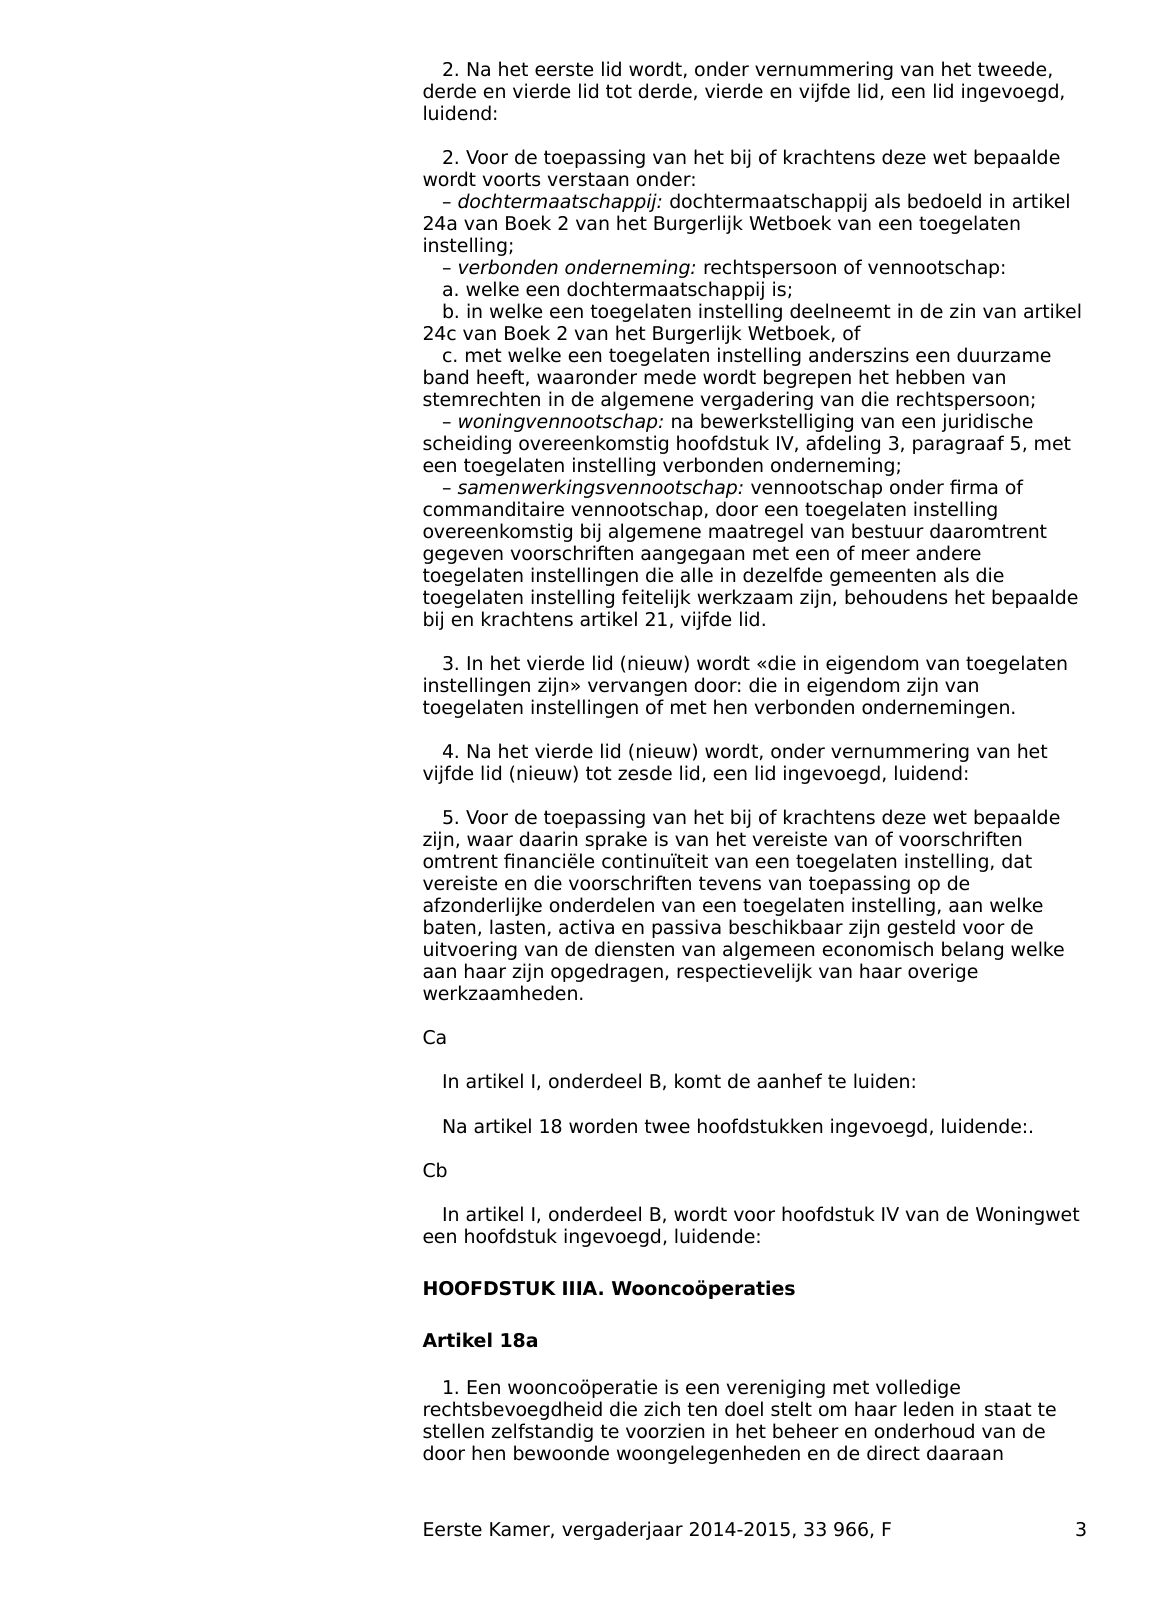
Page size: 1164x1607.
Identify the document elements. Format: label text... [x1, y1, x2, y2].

subtitle Artikel 18a [422, 1330, 1087, 1352]
text – samenwerkingsvennootschap: vennootschap onder firma of commanditaire vennootschap, door een toegelaten instelling overeenkomstig bij algemene maatregel van bestuur daaromtrent gegeven voorschriften aangegaan met een of meer andere toegelaten instellingen die alle in dezelfde gemeenten als die toegelaten instelling feitelijk werkzaam zijn, behoudens het bepaalde bij en krachtens artikel 21, vijfde lid. [422, 477, 1087, 631]
text a. welke een dochtermaatschappij is; [422, 279, 1087, 301]
text – dochtermaatschappij: dochtermaatschappij als bedoeld in artikel 24a van Boek 2 van het Burgerlijk Wetboek van een toegelaten instelling; [422, 191, 1087, 257]
text Na artikel 18 worden twee hoofdstukken ingevoegd, luidende:. [422, 1116, 1087, 1137]
text Cb [422, 1160, 1087, 1182]
text – woningvennootschap: na bewerkstelliging van een juridische scheiding overeenkomstig hoofdstuk IV, afdeling 3, paragraaf 5, met een toegelaten instelling verbonden onderneming; [422, 411, 1087, 477]
text In artikel I, onderdeel B, wordt voor hoofdstuk IV van de Woningwet een hoofdstuk ingevoegd, luidende: [422, 1204, 1087, 1248]
text b. in welke een toegelaten instelling deelneemt in de zin van artikel 24c van Boek 2 van het Burgerlijk Wetboek, of [422, 301, 1087, 345]
text In artikel I, onderdeel B, komt de aanhef te luiden: [422, 1071, 1087, 1093]
text 5. Voor de toepassing van het bij of krachtens deze wet bepaalde zijn, waar daarin sprake is van het vereiste van of voorschriften omtrent financiële continuïteit van een toegelaten instelling, dat vereiste en die voorschriften tevens van toepassing op de afzonderlijke onderdelen van een toegelaten instelling, aan welke baten, lasten, activa en passiva beschikbaar zijn gesteld voor de uitvoering van de diensten van algemeen economisch belang welke aan haar zijn opgedragen, respectievelijk van haar overige werkzaamheden. [422, 807, 1087, 1005]
text 2. Na het eerste lid wordt, onder vernummering van het tweede, derde en vierde lid tot derde, vierde en vijfde lid, een lid ingevoegd, luidend: [422, 59, 1087, 125]
text 4. Na het vierde lid (nieuw) wordt, onder vernummering van het vijfde lid (nieuw) tot zesde lid, een lid ingevoegd, luidend: [422, 741, 1087, 785]
text Ca [422, 1027, 1087, 1049]
text c. met welke een toegelaten instelling anderszins een duurzame band heeft, waaronder mede wordt begrepen het hebben van stemrechten in de algemene vergadering van die rechtspersoon; [422, 345, 1087, 411]
text – verbonden onderneming: rechtspersoon of vennootschap: [422, 257, 1087, 279]
subtitle HOOFDSTUK IIIA. Wooncoöperaties [422, 1278, 1087, 1300]
text 3. In het vierde lid (nieuw) wordt «die in eigendom van toegelaten instellingen zijn» vervangen door: die in eigendom zijn van toegelaten instellingen of met hen verbonden ondernemingen. [422, 653, 1087, 719]
text 2. Voor de toepassing van het bij of krachtens deze wet bepaalde wordt voorts verstaan onder: [422, 147, 1087, 191]
text 1. Een wooncoöperatie is een vereniging met volledige rechtsbevoegdheid die zich ten doel stelt om haar leden in staat te stellen zelfstandig te voorzien in het beheer en onderhoud van de door hen bewoonde woongelegenheden en de direct daaraan [422, 1377, 1087, 1465]
